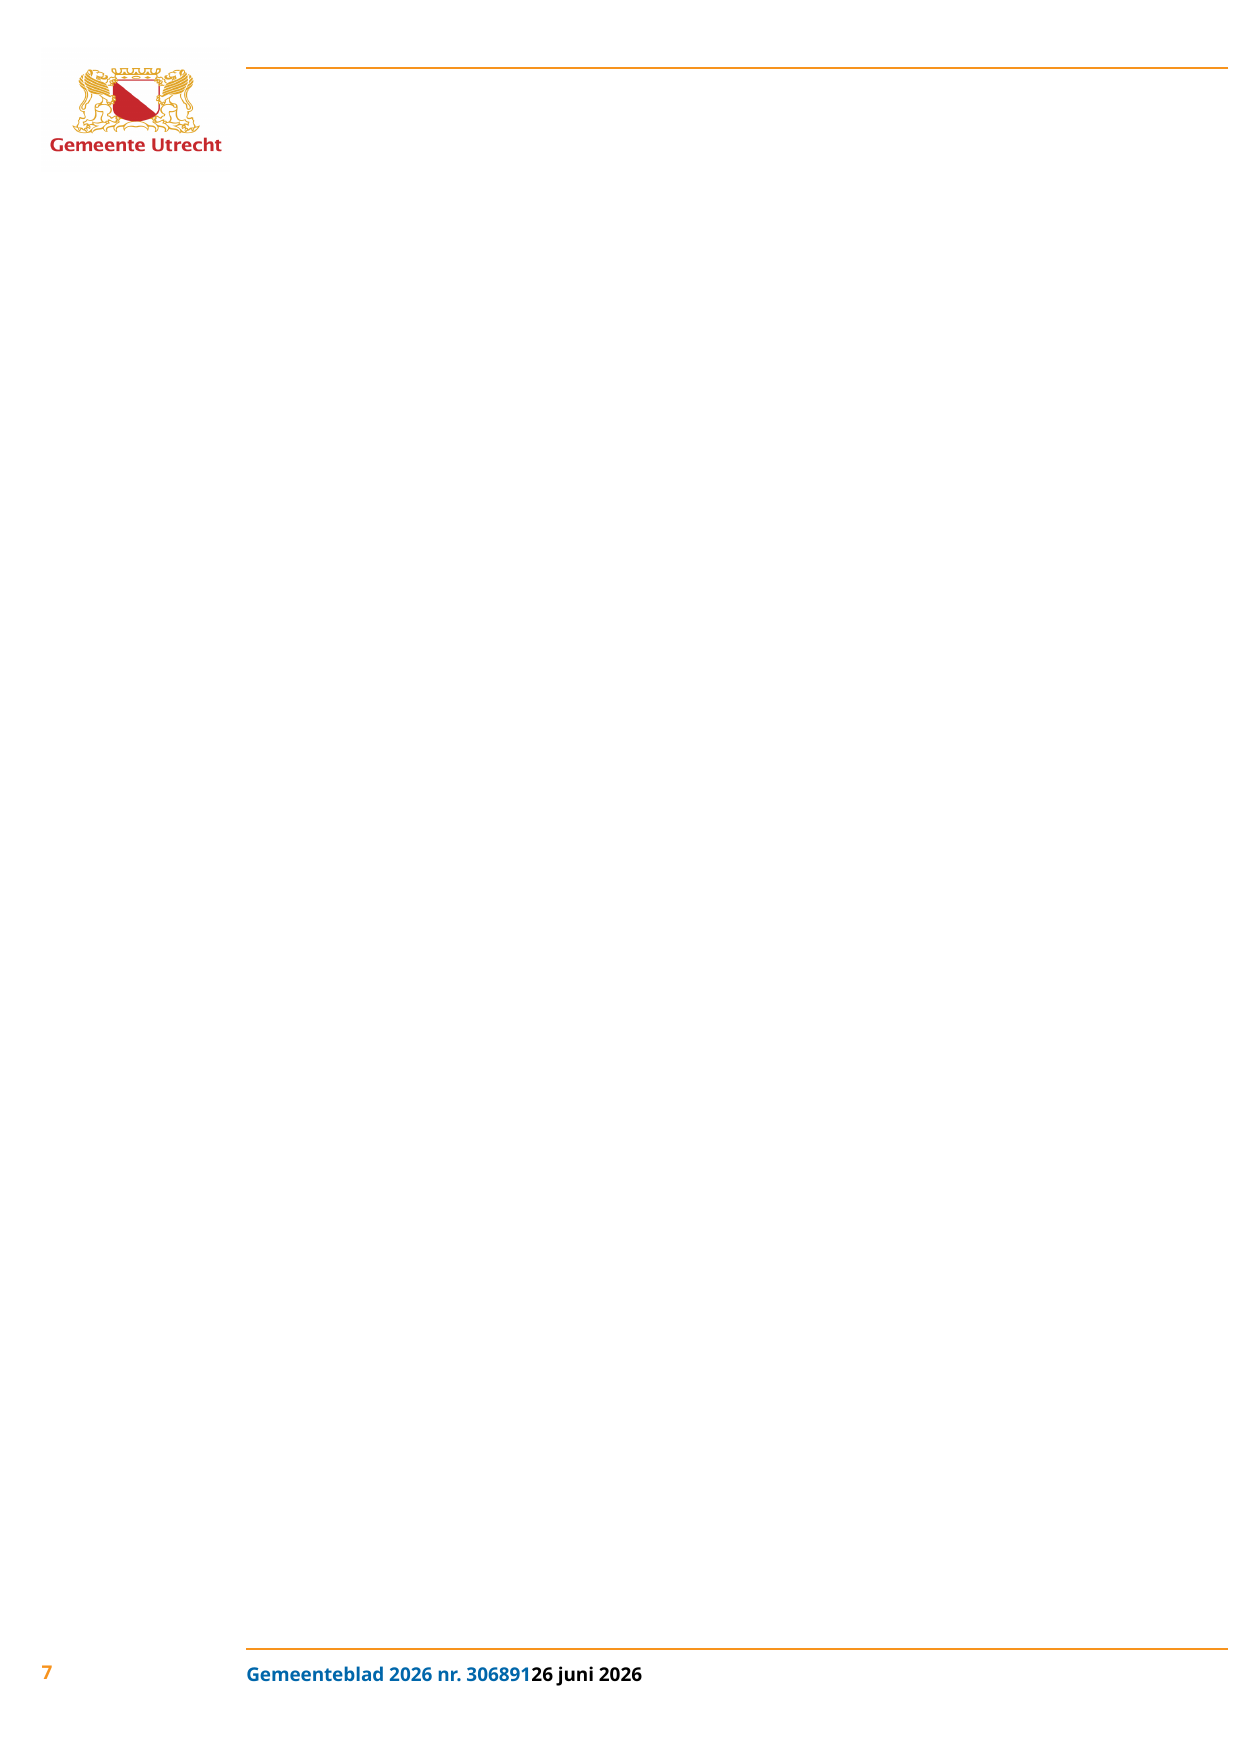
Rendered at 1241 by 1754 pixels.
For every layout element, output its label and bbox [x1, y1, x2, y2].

picture [41, 47, 231, 172]
